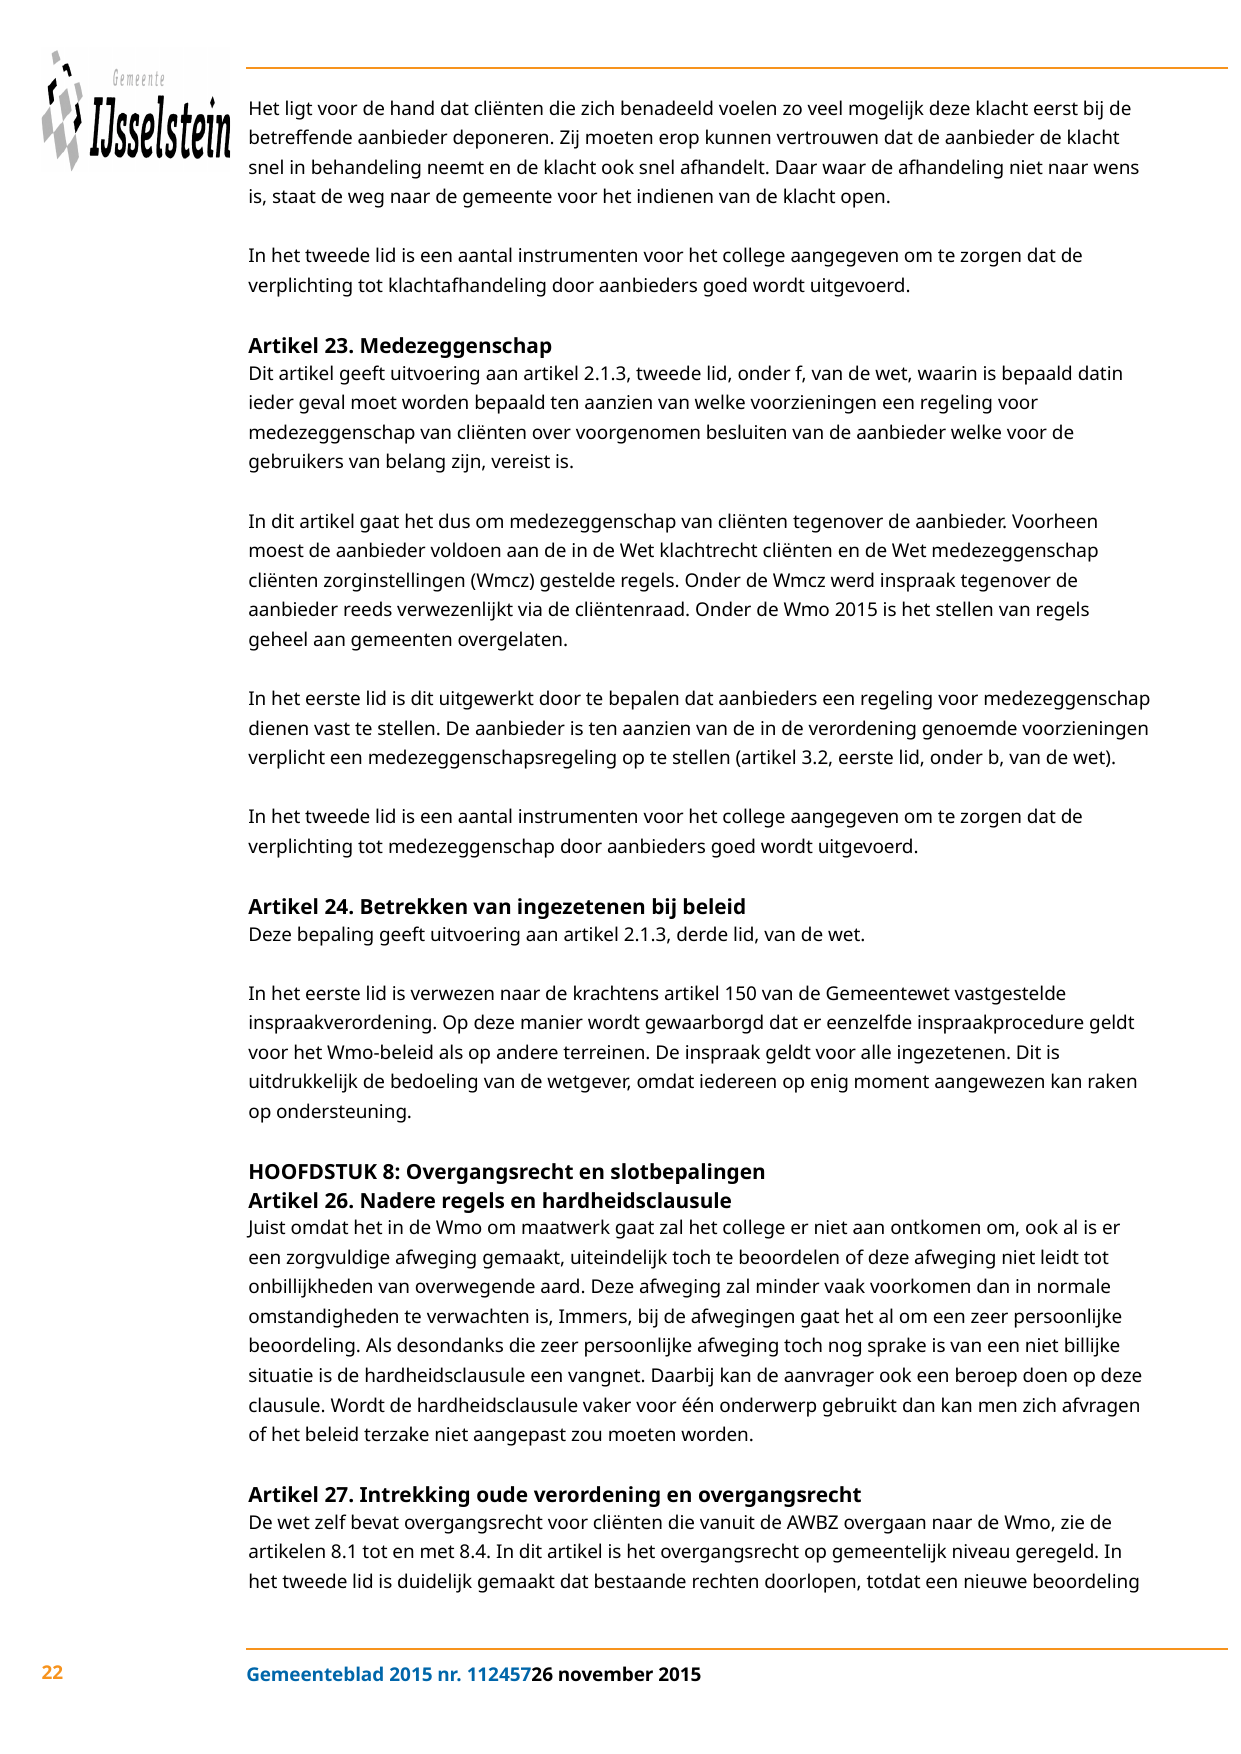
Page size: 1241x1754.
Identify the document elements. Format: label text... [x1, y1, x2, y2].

text Artikel 23. Medezeggenschap [248, 331, 1152, 360]
text In het eerste lid is dit uitgewerkt door te bepalen dat aanbieders een regeling voor medezeggenschap dienen vast te stellen. De aanbieder is ten aanzien van de in de verordening genoemde voorzieningen verplicht een medezeggenschapsregeling op te stellen (artikel 3.2, eerste lid, onder b, van de wet). [248, 685, 1152, 770]
text In het tweede lid is een aantal instrumenten voor het college aangegeven om te zorgen dat de verplichting tot klachtafhandeling door aanbieders goed wordt uitgevoerd. [248, 243, 1152, 298]
text In het eerste lid is verwezen naar de krachtens artikel 150 van de Gemeentewet vastgestelde inspraakverordening. Op deze manier wordt gewaarborgd dat er eenzelfde inspraakprocedure geldt voor het Wmo-beleid als op andere terreinen. De inspraak geldt voor alle ingezetenen. Dit is uitdrukkelijk de bedoeling van de wetgever, omdat iedereen op enig moment aangewezen kan raken op ondersteuning. [248, 980, 1152, 1124]
picture [41, 47, 231, 172]
text Artikel 27. Intrekking oude verordening en overgangsrecht [248, 1481, 1152, 1509]
text Artikel 24. Betrekken van ingezetenen bij beleid [248, 892, 1152, 921]
text Dit artikel geeft uitvoering aan artikel 2.1.3, tweede lid, onder f, van de wet, waarin is bepaald datin ieder geval moet worden bepaald ten aanzien van welke voorzieningen een regeling voor medezeggenschap van cliënten over voorgenomen besluiten van de aanbieder welke voor de gebruikers van belang zijn, vereist is. [248, 360, 1152, 474]
text Het ligt voor de hand dat cliënten die zich benadeeld voelen zo veel mogelijk deze klacht eerst bij de betreffende aanbieder deponeren. Zij moeten erop kunnen vertrouwen dat de aanbieder de klacht snel in behandeling neemt en de klacht ook snel afhandelt. Daar waar de afhandeling niet naar wens is, staat de weg naar de gemeente voor het indienen van de klacht open. [248, 95, 1152, 209]
text Juist omdat het in de Wmo om maatwerk gaat zal het college er niet aan ontkomen om, ook al is er een zorgvuldige afweging gemaakt, uiteindelijk toch te beoordelen of deze afweging niet leidt tot onbillijkheden van overwegende aard. Deze afweging zal minder vaak voorkomen dan in normale omstandigheden te verwachten is, Immers, bij de afwegingen gaat het al om een zeer persoonlijke beoordeling. Als desondanks die zeer persoonlijke afweging toch nog sprake is van een niet billijke situatie is de hardheidsclausule een vangnet. Daarbij kan de aanvrager ook een beroep doen op deze clausule. Wordt de hardheidsclausule vaker voor één onderwerp gebruikt dan kan men zich afvragen of het beleid terzake niet aangepast zou moeten worden. [248, 1214, 1152, 1447]
text HOOFDSTUK 8: Overgangsrecht en slotbepalingen [248, 1157, 1152, 1186]
text Artikel 26. Nadere regels en hardheidsclausule [248, 1186, 1152, 1214]
text De wet zelf bevat overgangsrecht voor cliënten die vanuit de AWBZ overgaan naar de Wmo, zie de artikelen 8.1 tot en met 8.4. In dit artikel is het overgangsrecht op gemeentelijk niveau geregeld. In het tweede lid is duidelijk gemaakt dat bestaande rechten doorlopen, totdat een nieuwe beoordeling [248, 1509, 1152, 1594]
text In dit artikel gaat het dus om medezeggenschap van cliënten tegenover de aanbieder. Voorheen moest de aanbieder voldoen aan de in de Wet klachtrecht cliënten en de Wet medezeggenschap cliënten zorginstellingen (Wmcz) gestelde regels. Onder de Wmcz werd inspraak tegenover de aanbieder reeds verwezenlijkt via de cliëntenraad. Onder de Wmo 2015 is het stellen van regels geheel aan gemeenten overgelaten. [248, 508, 1152, 652]
text In het tweede lid is een aantal instrumenten voor het college aangegeven om te zorgen dat de verplichting tot medezeggenschap door aanbieders goed wordt uitgevoerd. [248, 804, 1152, 859]
text Deze bepaling geeft uitvoering aan artikel 2.1.3, derde lid, van de wet. [248, 921, 1152, 947]
